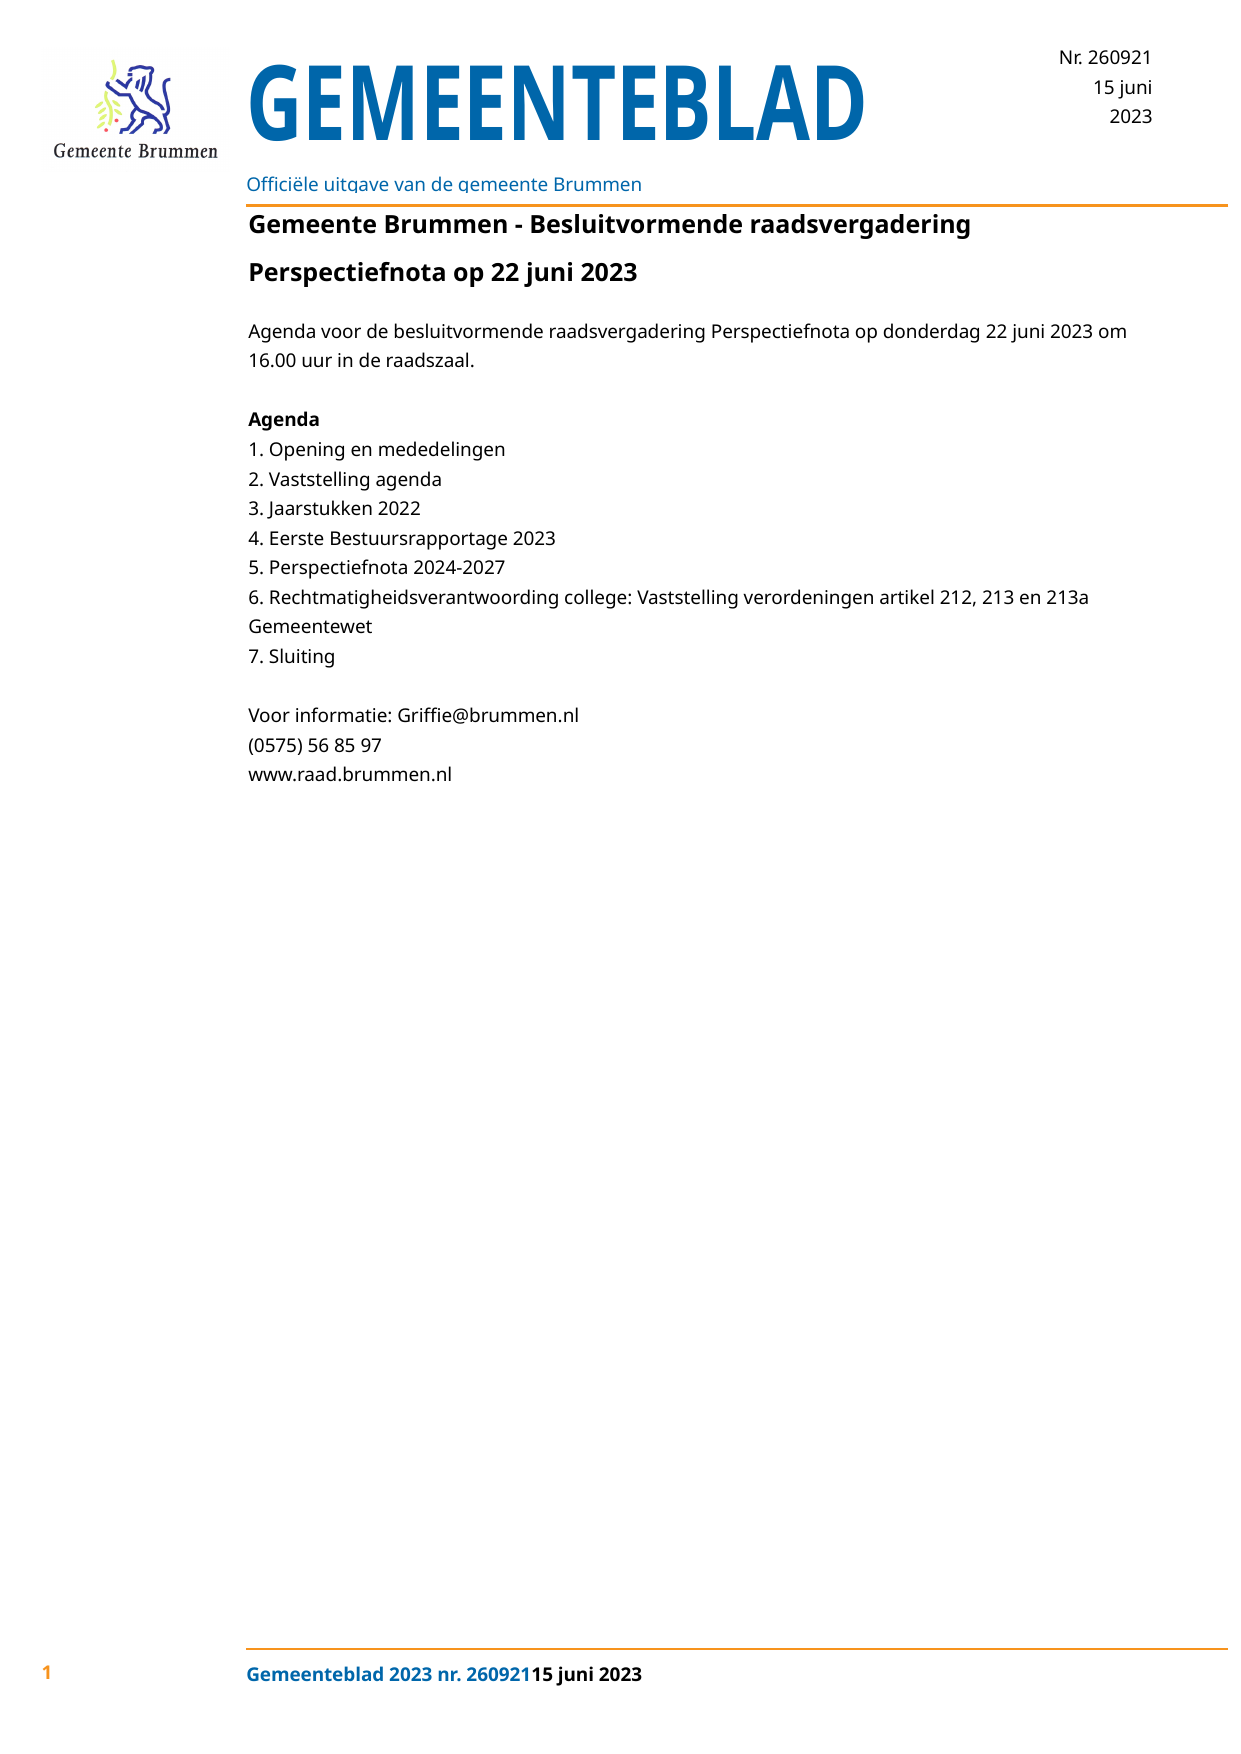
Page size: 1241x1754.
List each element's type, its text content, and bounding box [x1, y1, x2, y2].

text www.raad.brummen.nl [248, 762, 1152, 787]
text (0575) 56 85 97 [248, 732, 1152, 758]
text Voor informatie: Griffie@brummen.nl [248, 702, 1152, 728]
text 5. Perspectiefnota 2024-2027 [248, 554, 1152, 580]
text 7. Sluiting [248, 643, 1152, 669]
picture [41, 47, 231, 172]
text 4. Eerste Bestuursrapportage 2023 [248, 525, 1152, 551]
text Gemeente Brummen - Besluitvormende raadsvergadering Perspectiefnota op 22 juni 2023 [248, 207, 1152, 288]
text 2. Vaststelling agenda [248, 466, 1152, 492]
text 3. Jaarstukken 2022 [248, 495, 1152, 521]
text 1. Opening en mededelingen [248, 436, 1152, 462]
text Agenda [248, 407, 1152, 432]
text Agenda voor de besluitvormende raadsvergadering Perspectiefnota op donderdag 22 juni 2023 om 16.00 uur in de raadszaal. [248, 318, 1152, 373]
text 6. Rechtmatigheidsverantwoording college: Vaststelling verordeningen artikel 212, 213 en 213a Gemeentewet [248, 584, 1152, 639]
